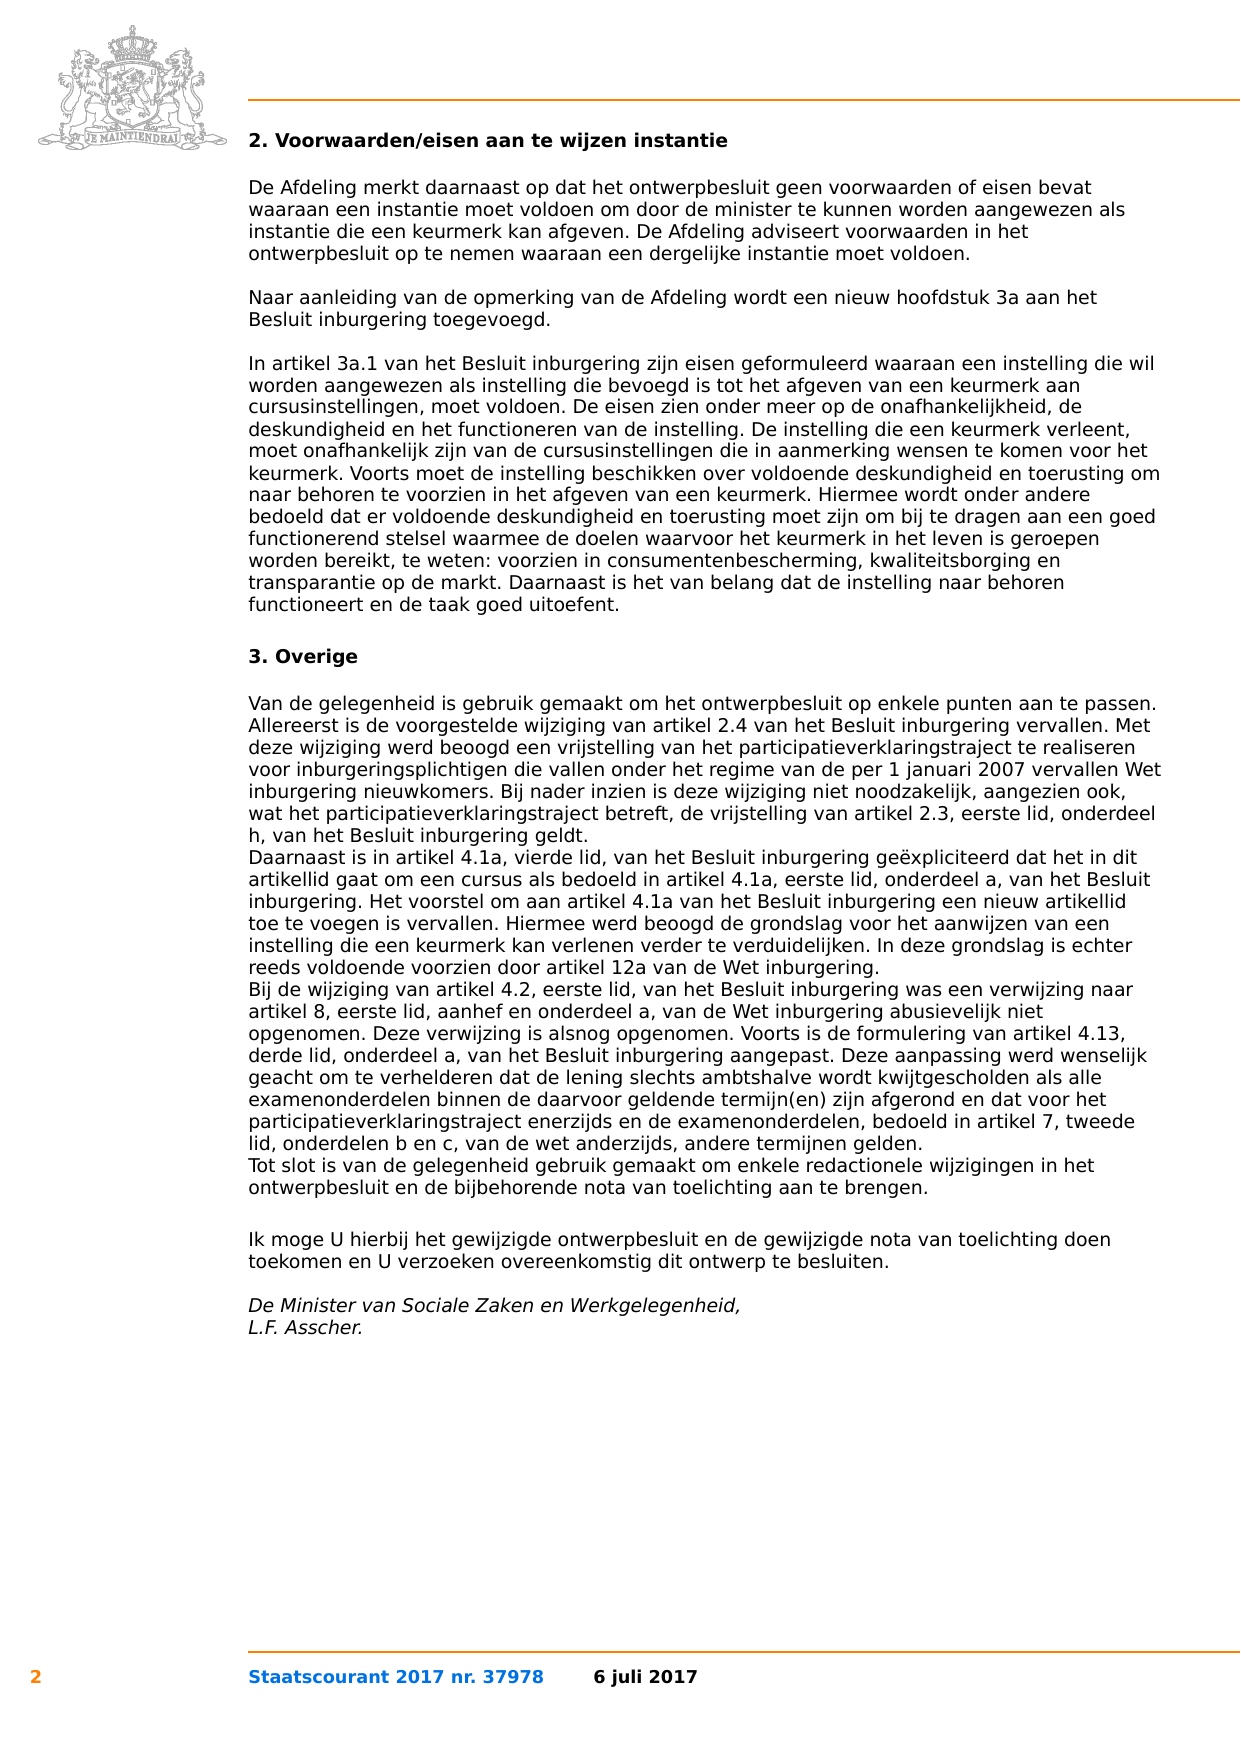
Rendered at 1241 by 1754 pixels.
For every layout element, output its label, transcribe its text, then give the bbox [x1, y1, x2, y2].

text De Minister van Sociale Zaken en Werkgelegenheid, L.F. Asscher. [248, 1294, 1163, 1338]
text Ik moge U hierbij het gewijzigde ontwerpbesluit en de gewijzigde nota van toelichting doen toekomen en U verzoeken overeenkomstig dit ontwerp te besluiten. [248, 1229, 1163, 1273]
text Bij de wijziging van artikel 4.2, eerste lid, van het Besluit inburgering was een verwijzing naar artikel 8, eerste lid, aanhef en onderdeel a, van de Wet inburgering abusievelijk niet opgenomen. Deze verwijzing is alsnog opgenomen. Voorts is de formulering van artikel 4.13, derde lid, onderdeel a, van het Besluit inburgering aangepast. Deze aanpassing werd wenselijk geacht om te verhelderen dat de lening slechts ambtshalve wordt kwijtgescholden als alle examenonderdelen binnen de daarvoor geldende termijn(en) zijn afgerond en dat voor het participatieverklaringstraject enerzijds en de examenonderdelen, bedoeld in artikel 7, tweede lid, onderdelen b en c, van de wet anderzijds, andere termijnen gelden. [248, 979, 1163, 1155]
text Tot slot is van de gelegenheid gebruik gemaakt om enkele redactionele wijzigingen in het ontwerpbesluit en de bijbehorende nota van toelichting aan te brengen. [248, 1155, 1163, 1199]
text De Afdeling merkt daarnaast op dat het ontwerpbesluit geen voorwaarden of eisen bevat waaraan een instantie moet voldoen om door de minister te kunnen worden aangewezen als instantie die een keurmerk kan afgeven. De Afdeling adviseert voorwaarden in het ontwerpbesluit op te nemen waaraan een dergelijke instantie moet voldoen. [248, 177, 1163, 265]
text Naar aanleiding van de opmerking van de Afdeling wordt een nieuw hoofdstuk 3a aan het Besluit inburgering toegevoegd. [248, 287, 1163, 331]
text In artikel 3a.1 van het Besluit inburgering zijn eisen geformuleerd waaraan een instelling die wil worden aangewezen als instelling die bevoegd is tot het afgeven van een keurmerk aan cursusinstellingen, moet voldoen. De eisen zien onder meer op de onafhankelijkheid, de deskundigheid en het functioneren van de instelling. De instelling die een keurmerk verleent, moet onafhankelijk zijn van de cursusinstellingen die in aanmerking wensen te komen voor het keurmerk. Voorts moet de instelling beschikken over voldoende deskundigheid en toerusting om naar behoren te voorzien in het afgeven van een keurmerk. Hiermee wordt onder andere bedoeld dat er voldoende deskundigheid en toerusting moet zijn om bij te dragen aan een goed functionerend stelsel waarmee de doelen waarvoor het keurmerk in het leven is geroepen worden bereikt, te weten: voorzien in consumentenbescherming, kwaliteitsborging en transparantie op de markt. Daarnaast is het van belang dat de instelling naar behoren functioneert en de taak goed uitoefent. [248, 352, 1163, 616]
text Van de gelegenheid is gebruik gemaakt om het ontwerpbesluit op enkele punten aan te passen. Allereerst is de voorgestelde wijziging van artikel 2.4 van het Besluit inburgering vervallen. Met deze wijziging werd beoogd een vrijstelling van het participatieverklaringstraject te realiseren voor inburgeringsplichtigen die vallen onder het regime van de per 1 januari 2007 vervallen Wet inburgering nieuwkomers. Bij nader inzien is deze wijziging niet noodzakelijk, aangezien ook, wat het participatieverklaringstraject betreft, de vrijstelling van artikel 2.3, eerste lid, onderdeel h, van het Besluit inburgering geldt. [248, 693, 1163, 847]
subtitle 2. Voorwaarden/eisen aan te wijzen instantie [248, 130, 1163, 152]
text Daarnaast is in artikel 4.1a, vierde lid, van het Besluit inburgering geëxpliciteerd dat het in dit artikellid gaat om een cursus als bedoeld in artikel 4.1a, eerste lid, onderdeel a, van het Besluit inburgering. Het voorstel om aan artikel 4.1a van het Besluit inburgering een nieuw artikellid toe te voegen is vervallen. Hiermee werd beoogd de grondslag voor het aanwijzen van een instelling die een keurmerk kan verlenen verder te verduidelijken. In deze grondslag is echter reeds voldoende voorzien door artikel 12a van de Wet inburgering. [248, 847, 1163, 979]
picture [38, 25, 227, 150]
subtitle 3. Overige [248, 646, 1163, 668]
